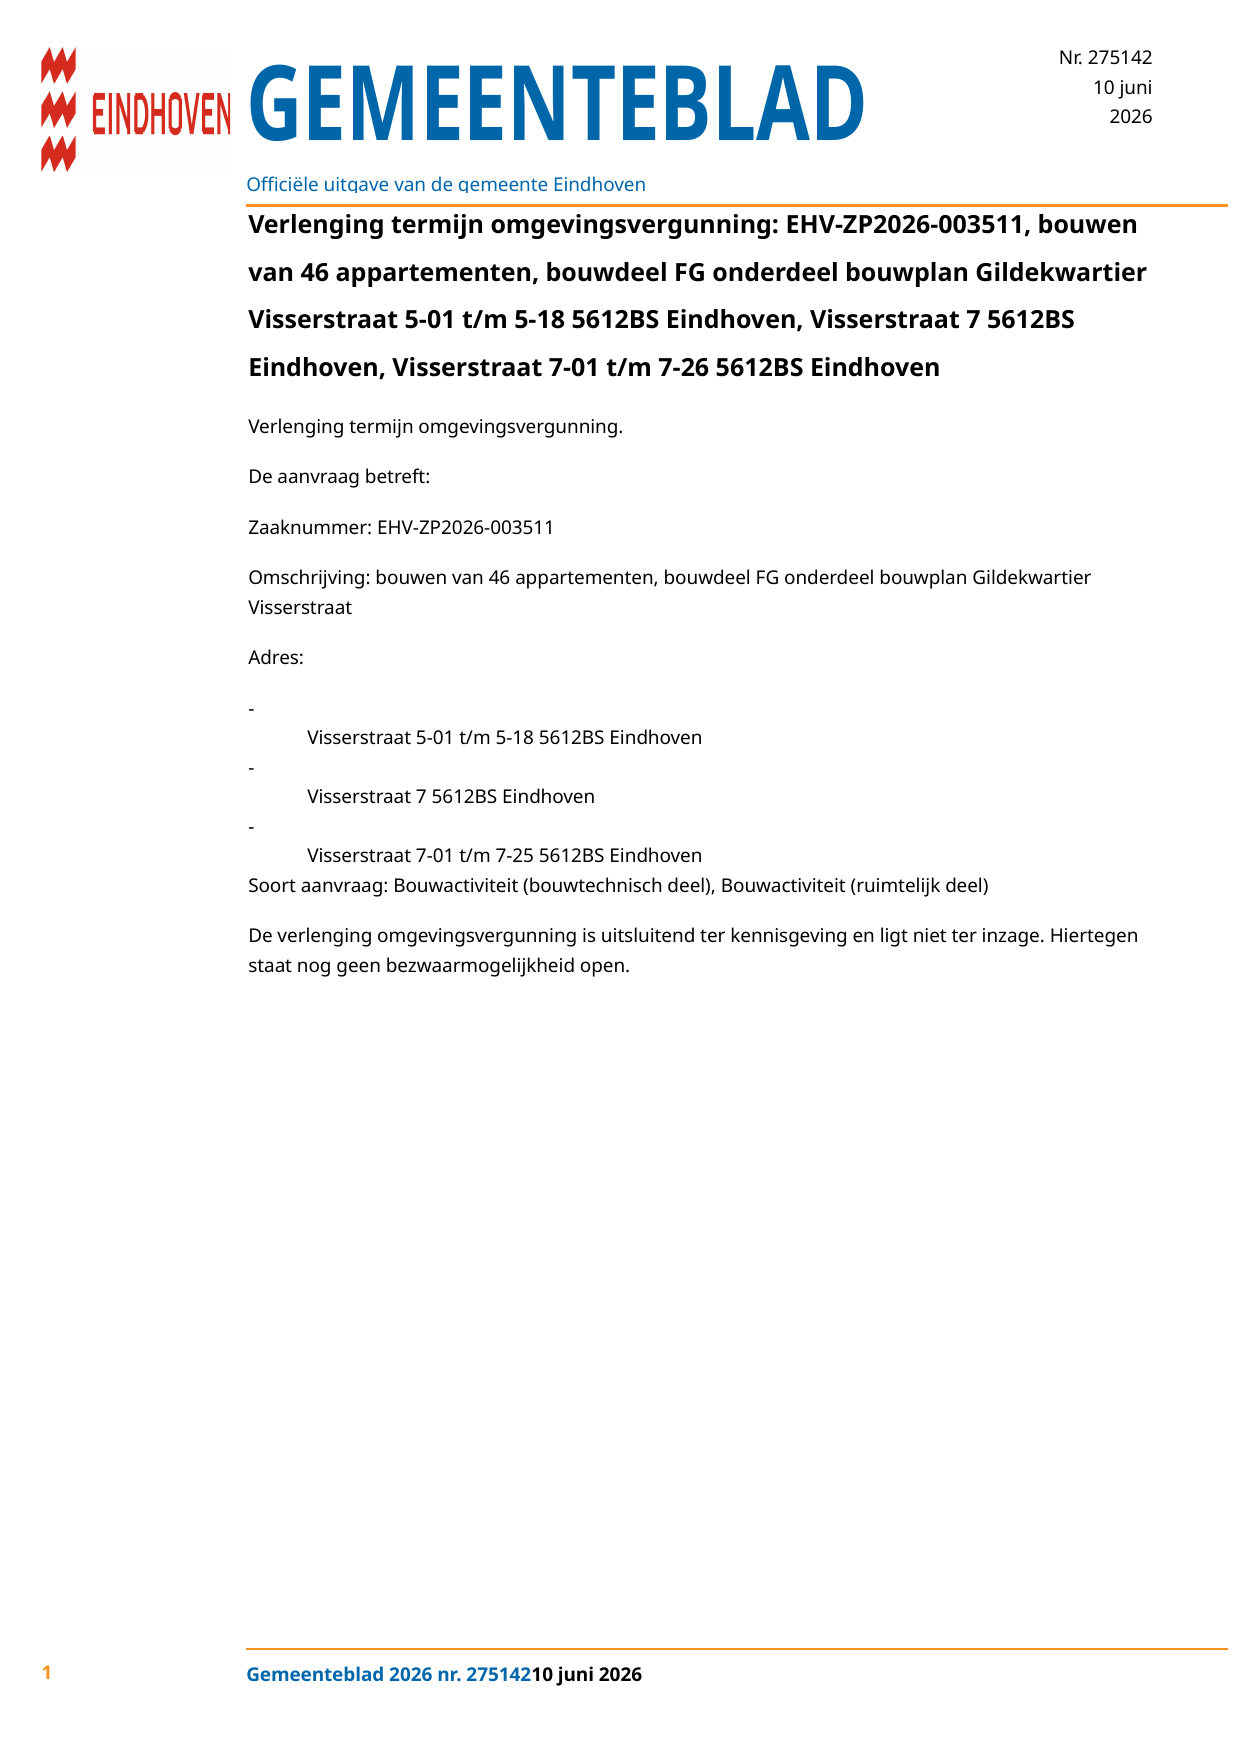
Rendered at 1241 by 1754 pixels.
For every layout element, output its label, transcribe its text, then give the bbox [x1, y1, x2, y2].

picture [41, 47, 231, 172]
text Omschrijving: bouwen van 46 appartementen, bouwdeel FG onderdeel bouwplan Gildekwartier Visserstraat [248, 564, 1152, 620]
list Visserstraat 7-01 t/m 7-25 5612BS Eindhoven [248, 843, 1152, 868]
text Zaaknummer: EHV-ZP2026-003511 [248, 514, 1152, 540]
text De verlenging omgevingsvergunning is uitsluitend ter kennisgeving en ligt niet ter inzage. Hiertegen staat nog geen bezwaarmogelijkheid open. [248, 923, 1152, 978]
text Soort aanvraag: Bouwactiviteit (bouwtechnisch deel), Bouwactiviteit (ruimtelijk deel) [248, 872, 1152, 898]
text De aanvraag betreft: [248, 463, 1152, 489]
text Adres: [248, 644, 1152, 670]
list Visserstraat 5-01 t/m 5-18 5612BS Eindhoven [248, 724, 1152, 750]
text Verlenging termijn omgevingsvergunning. [248, 413, 1152, 439]
text Verlenging termijn omgevingsvergunning: EHV-ZP2026-003511, bouwen van 46 appartementen, bouwdeel FG onderdeel bouwplan Gildekwartier Visserstraat 5-01 t/m 5-18 5612BS Eindhoven, Visserstraat 7 5612BS Eindhoven, Visserstraat 7-01 t/m 7-26 5612BS Eindhoven [248, 207, 1152, 384]
list Visserstraat 7 5612BS Eindhoven [248, 783, 1152, 809]
